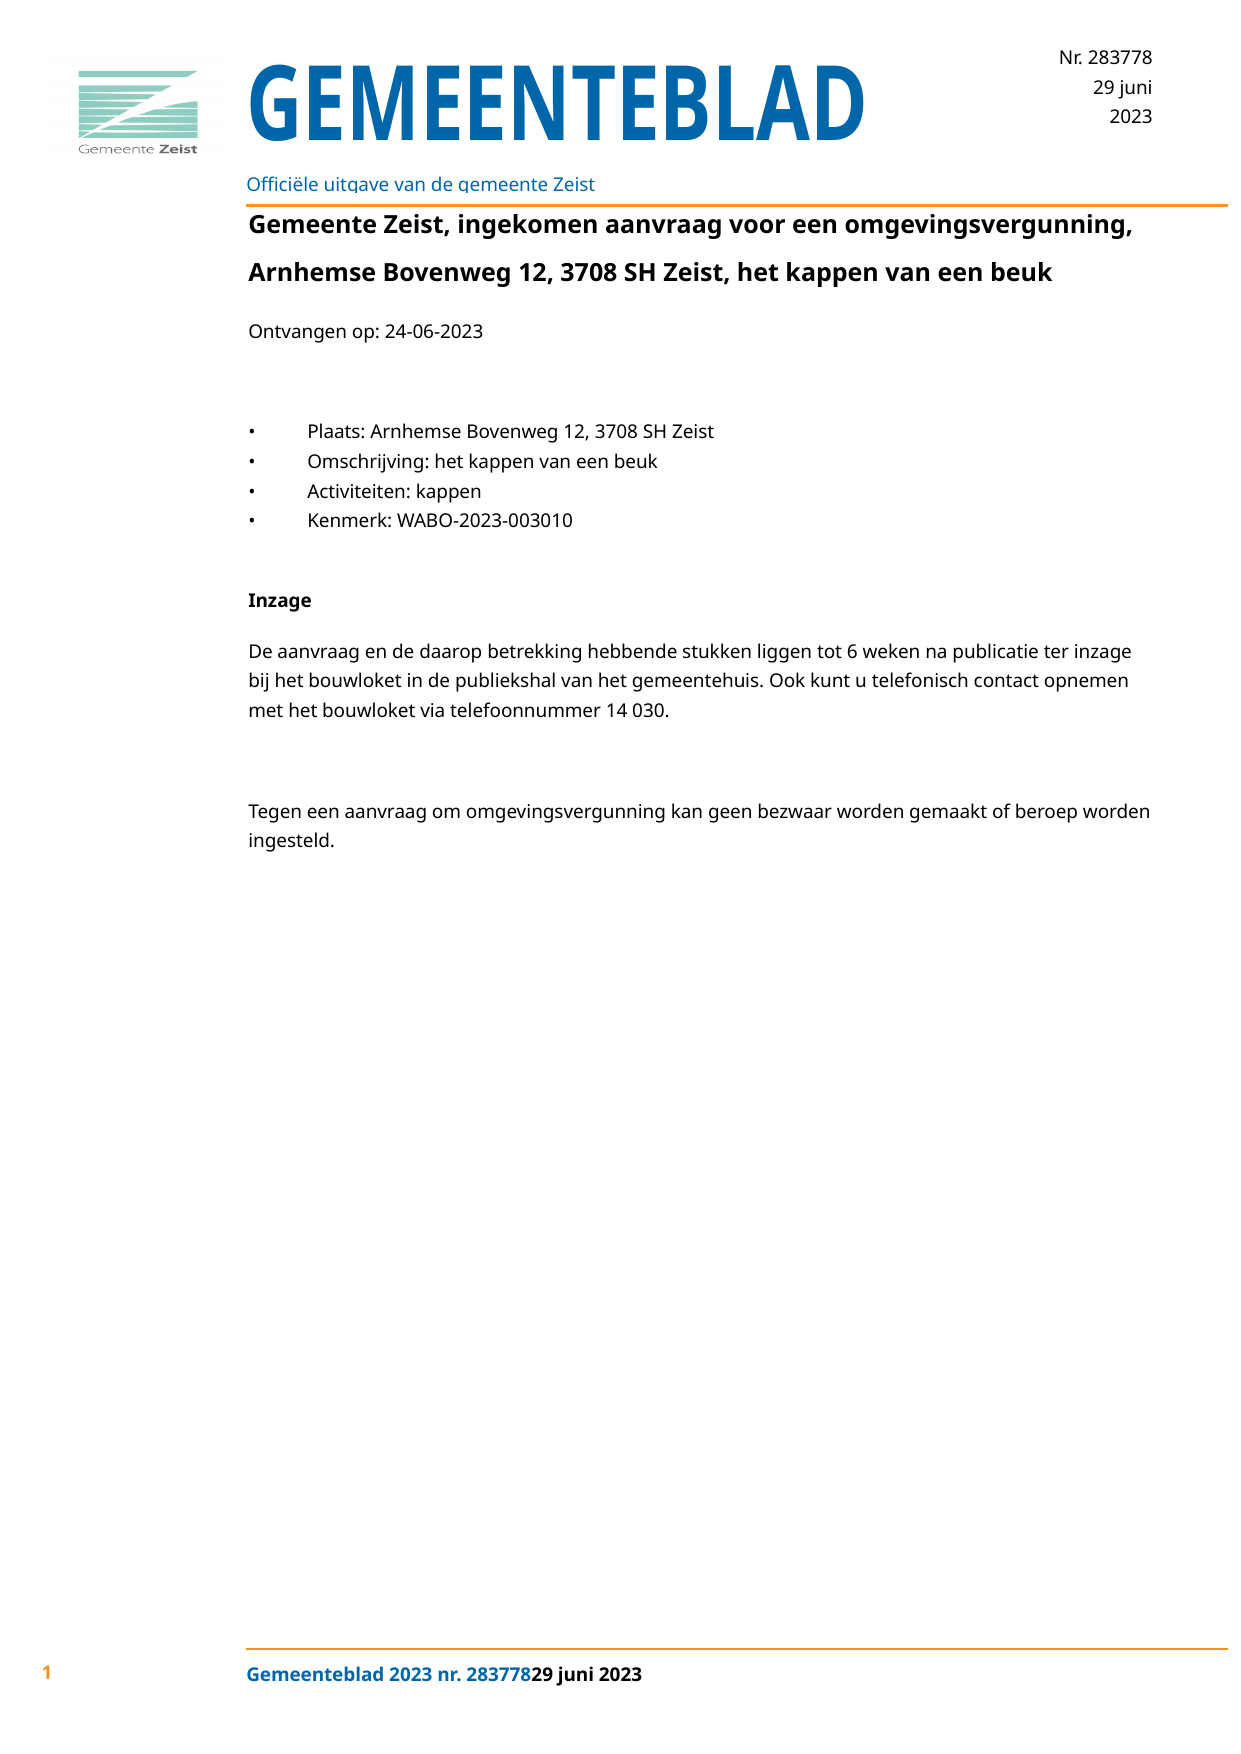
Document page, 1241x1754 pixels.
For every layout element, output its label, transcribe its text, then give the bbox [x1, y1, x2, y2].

text Ontvangen op: 24-06-2023 [248, 318, 1152, 344]
text Tegen een aanvraag om omgevingsvergunning kan geen bezwaar worden gemaakt of beroep worden ingesteld. [248, 798, 1152, 853]
list Activiteiten: kappen [248, 478, 1152, 504]
list Plaats: Arnhemse Bovenweg 12, 3708 SH Zeist [248, 419, 1152, 444]
text Gemeente Zeist, ingekomen aanvraag voor een omgevingsvergunning, Arnhemse Bovenweg 12, 3708 SH Zeist, het kappen van een beuk [248, 207, 1152, 288]
list Kenmerk: WABO-2023-003010 [248, 507, 1152, 533]
picture [41, 47, 231, 172]
text Inzage [248, 587, 1152, 613]
text De aanvraag en de daarop betrekking hebbende stukken liggen tot 6 weken na publicatie ter inzage bij het bouwloket in de publiekshal van het gemeentehuis. Ook kunt u telefonisch contact opnemen met het bouwloket via telefoonnummer 14 030. [248, 638, 1152, 723]
list Omschrijving: het kappen van een beuk [248, 448, 1152, 474]
